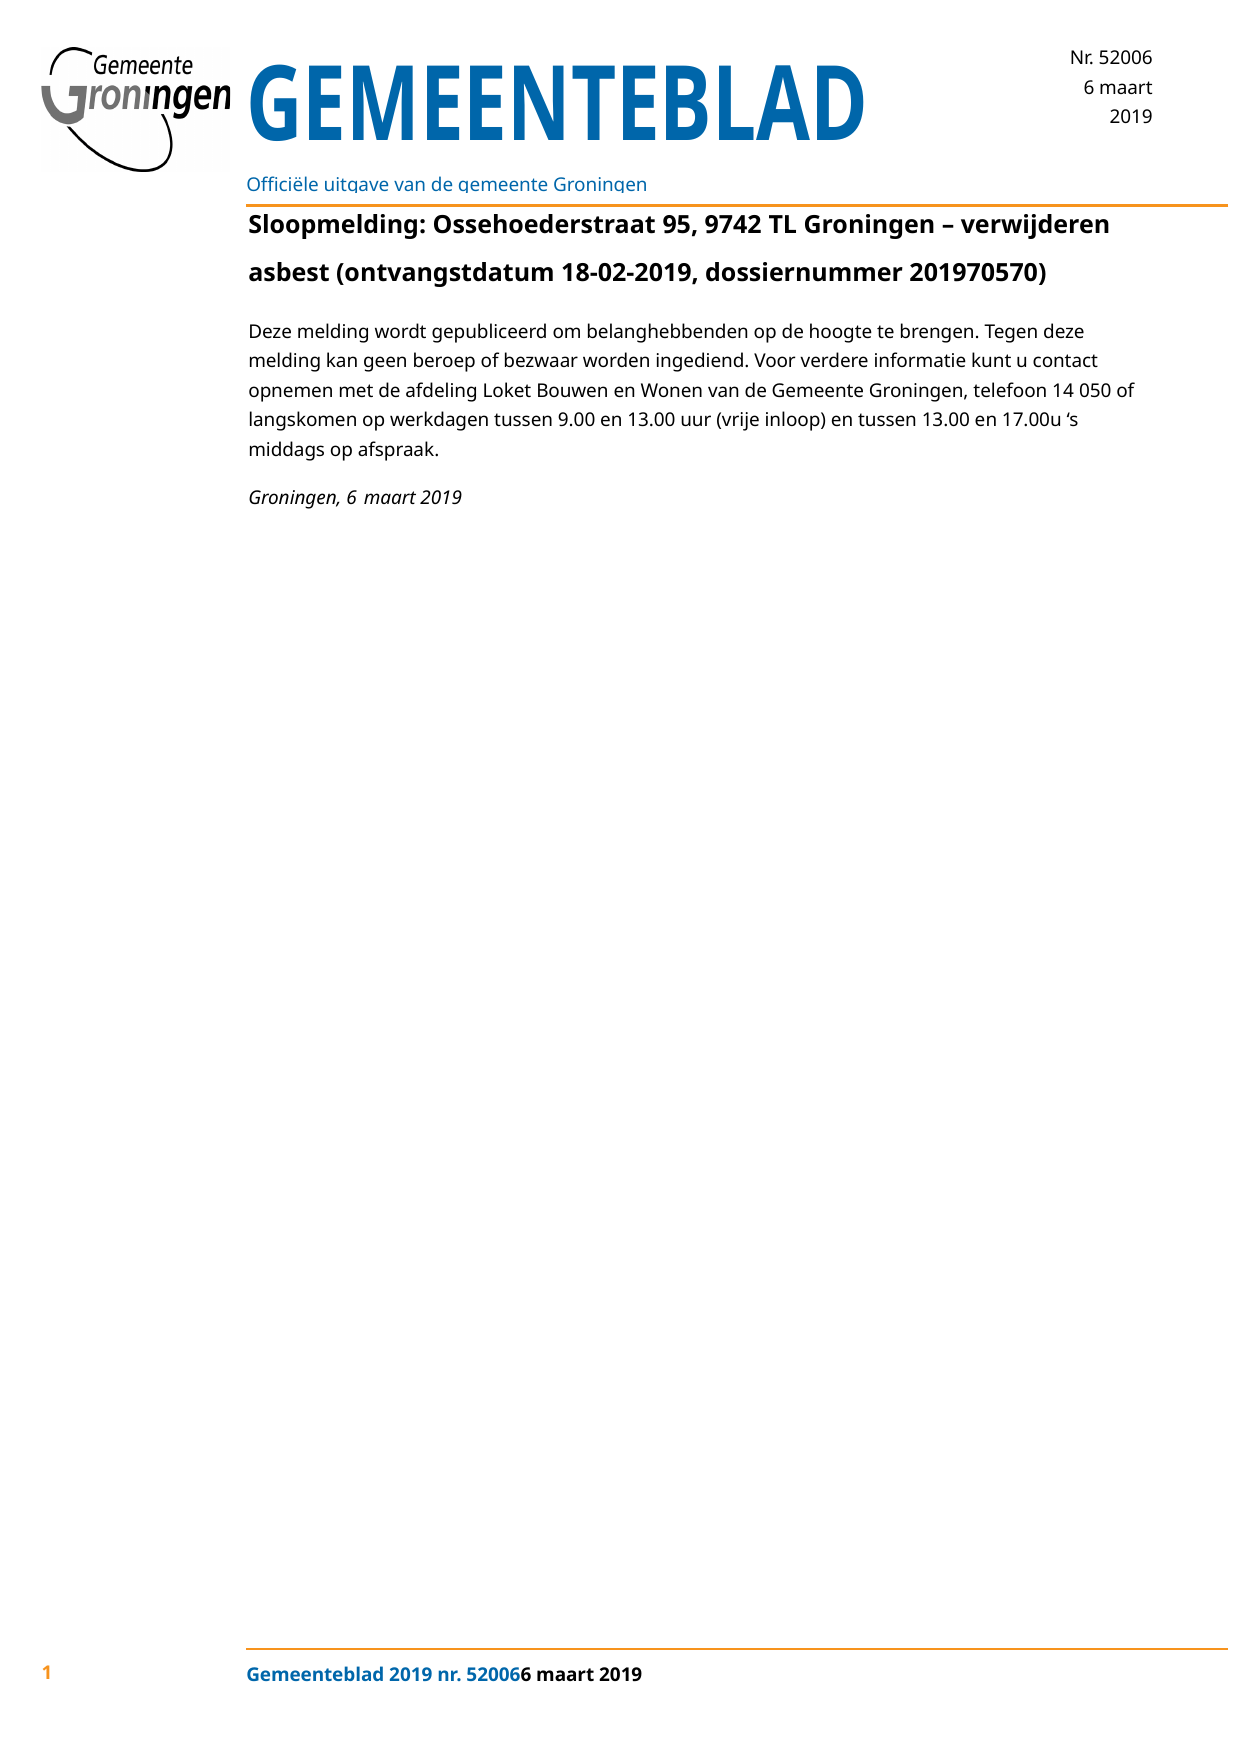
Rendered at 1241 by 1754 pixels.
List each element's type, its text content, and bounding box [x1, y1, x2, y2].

text Groningen, 6 maart 2019 [248, 484, 1152, 510]
text Deze melding wordt gepubliceerd om belanghebbenden op de hoogte te brengen. Tegen deze melding kan geen beroep of bezwaar worden ingediend. Voor verdere informatie kunt u contact opnemen met de afdeling Loket Bouwen en Wonen van de Gemeente Groningen, telefoon 14 050 of langskomen op werkdagen tussen 9.00 en 13.00 uur (vrije inloop) en tussen 13.00 en 17.00u ‘s middags op afspraak. [248, 318, 1152, 462]
picture [41, 47, 231, 172]
text Sloopmelding: Ossehoederstraat 95, 9742 TL Groningen – verwijderen asbest (ontvangstdatum 18-02-2019, dossiernummer 201970570) [248, 207, 1152, 288]
